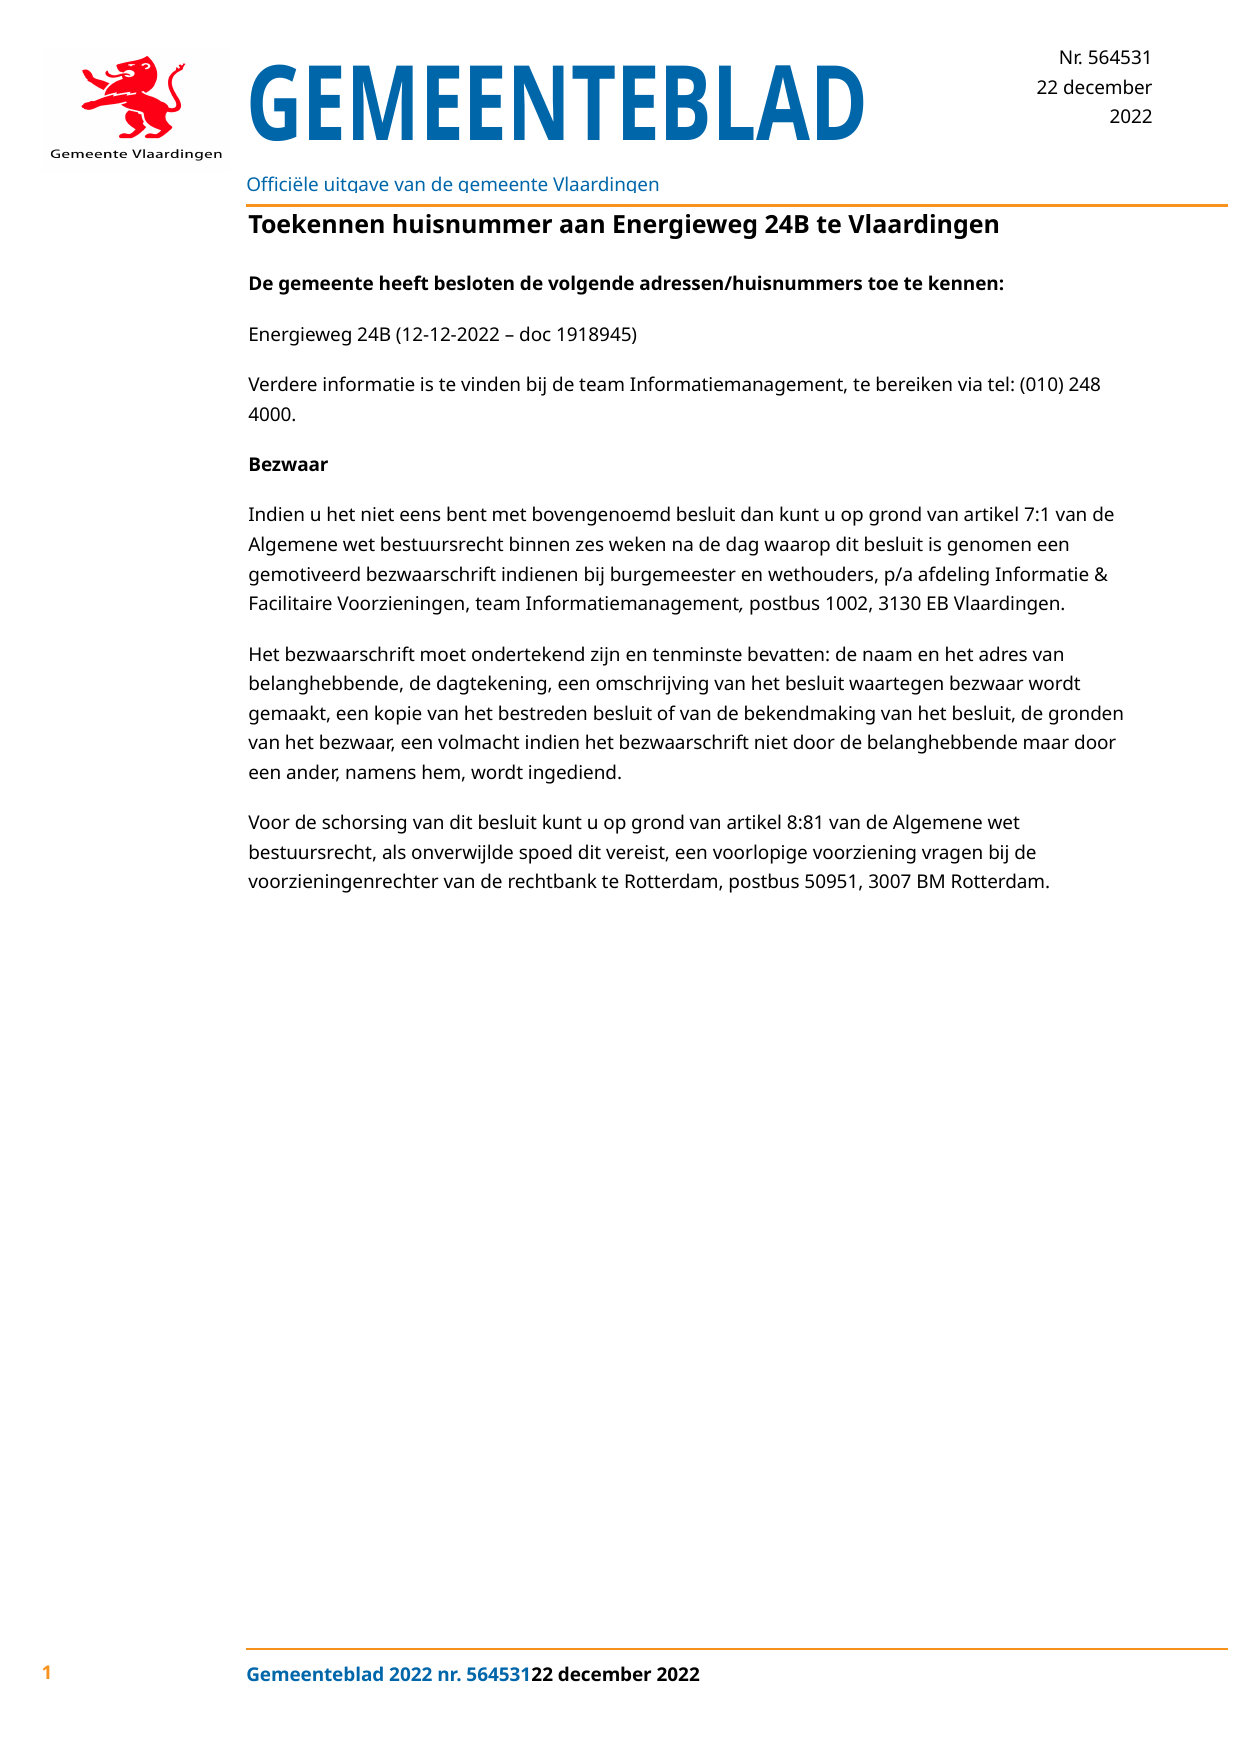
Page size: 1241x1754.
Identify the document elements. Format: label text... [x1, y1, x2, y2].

text Het bezwaarschrift moet ondertekend zijn en tenminste bevatten: de naam en het adres van belanghebbende, de dagtekening, een omschrijving van het besluit waartegen bezwaar wordt gemaakt, een kopie van het bestreden besluit of van de bekendmaking van het besluit, de gronden van het bezwaar, een volmacht indien het bezwaarschrift niet door de belanghebbende maar door een ander, namens hem, wordt ingediend. [248, 641, 1152, 785]
picture [41, 47, 231, 172]
text De gemeente heeft besloten de volgende adressen/huisnummers toe te kennen: [248, 270, 1152, 296]
text Voor de schorsing van dit besluit kunt u op grond van artikel 8:81 van de Algemene wet bestuursrecht, als onverwijlde spoed dit vereist, een voorlopige voorziening vragen bij de voorzieningenrechter van de rechtbank te Rotterdam, postbus 50951, 3007 BM Rotterdam. [248, 809, 1152, 894]
text Bezwaar [248, 451, 1152, 477]
text Toekennen huisnummer aan Energieweg 24B te Vlaardingen [248, 207, 1152, 241]
text Energieweg 24B (12-12-2022 – doc 1918945) [248, 321, 1152, 346]
text Verdere informatie is te vinden bij de team Informatiemanagement, te bereiken via tel: (010) 248 4000. [248, 371, 1152, 426]
text Indien u het niet eens bent met bovengenoemd besluit dan kunt u op grond van artikel 7:1 van de Algemene wet bestuursrecht binnen zes weken na de dag waarop dit besluit is genomen een gemotiveerd bezwaarschrift indienen bij burgemeester en wethouders, p/a afdeling Informatie & Facilitaire Voorzieningen, team Informatiemanagement, postbus 1002, 3130 EB Vlaardingen. [248, 502, 1152, 616]
